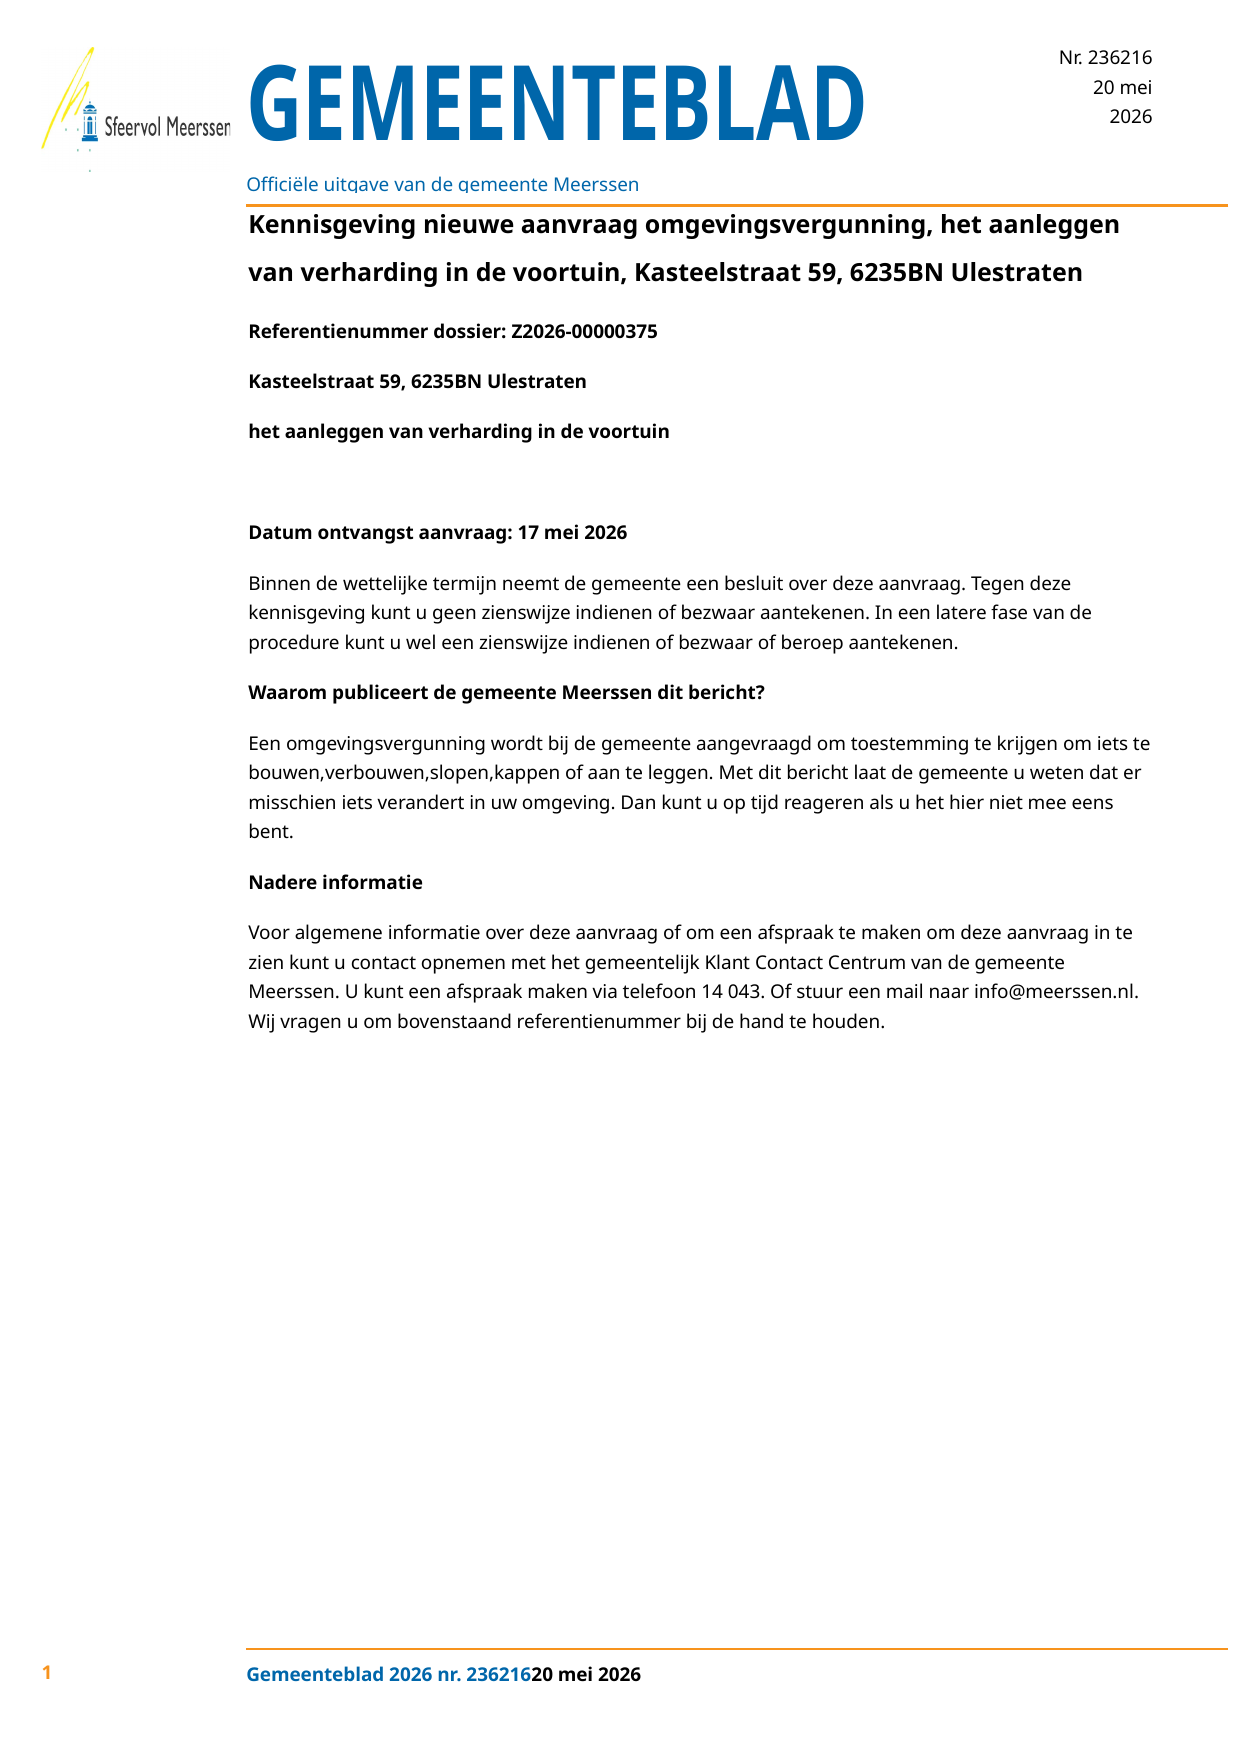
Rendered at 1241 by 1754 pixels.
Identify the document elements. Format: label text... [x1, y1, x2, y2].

text Een omgevingsvergunning wordt bij de gemeente aangevraagd om toestemming te krijgen om iets te bouwen,verbouwen,slopen,kappen of aan te leggen. Met dit bericht laat de gemeente u weten dat er misschien iets verandert in uw omgeving. Dan kunt u op tijd reageren als u het hier niet mee eens bent. [248, 730, 1152, 844]
text Kasteelstraat 59, 6235BN Ulestraten [248, 368, 1152, 394]
text het aanleggen van verharding in de voortuin [248, 419, 1152, 444]
picture [41, 47, 231, 172]
text Voor algemene informatie over deze aanvraag of om een afspraak te maken om deze aanvraag in te zien kunt u contact opnemen met het gemeentelijk Klant Contact Centrum van de gemeente Meerssen. U kunt een afspraak maken via telefoon 14 043. Of stuur een mail naar info@meerssen.nl. Wij vragen u om bovenstaand referentienummer bij de hand te houden. [248, 919, 1152, 1034]
text Nadere informatie [248, 869, 1152, 895]
text Binnen de wettelijke termijn neemt de gemeente een besluit over deze aanvraag. Tegen deze kennisgeving kunt u geen zienswijze indienen of bezwaar aantekenen. In een latere fase van de procedure kunt u wel een zienswijze indienen of bezwaar of beroep aantekenen. [248, 570, 1152, 655]
text Referentienummer dossier: Z2026-00000375 [248, 318, 1152, 344]
text Waarom publiceert de gemeente Meerssen dit bericht? [248, 679, 1152, 705]
text Kennisgeving nieuwe aanvraag omgevingsvergunning, het aanleggen van verharding in de voortuin, Kasteelstraat 59, 6235BN Ulestraten [248, 207, 1152, 288]
text Datum ontvangst aanvraag: 17 mei 2026 [248, 519, 1152, 545]
